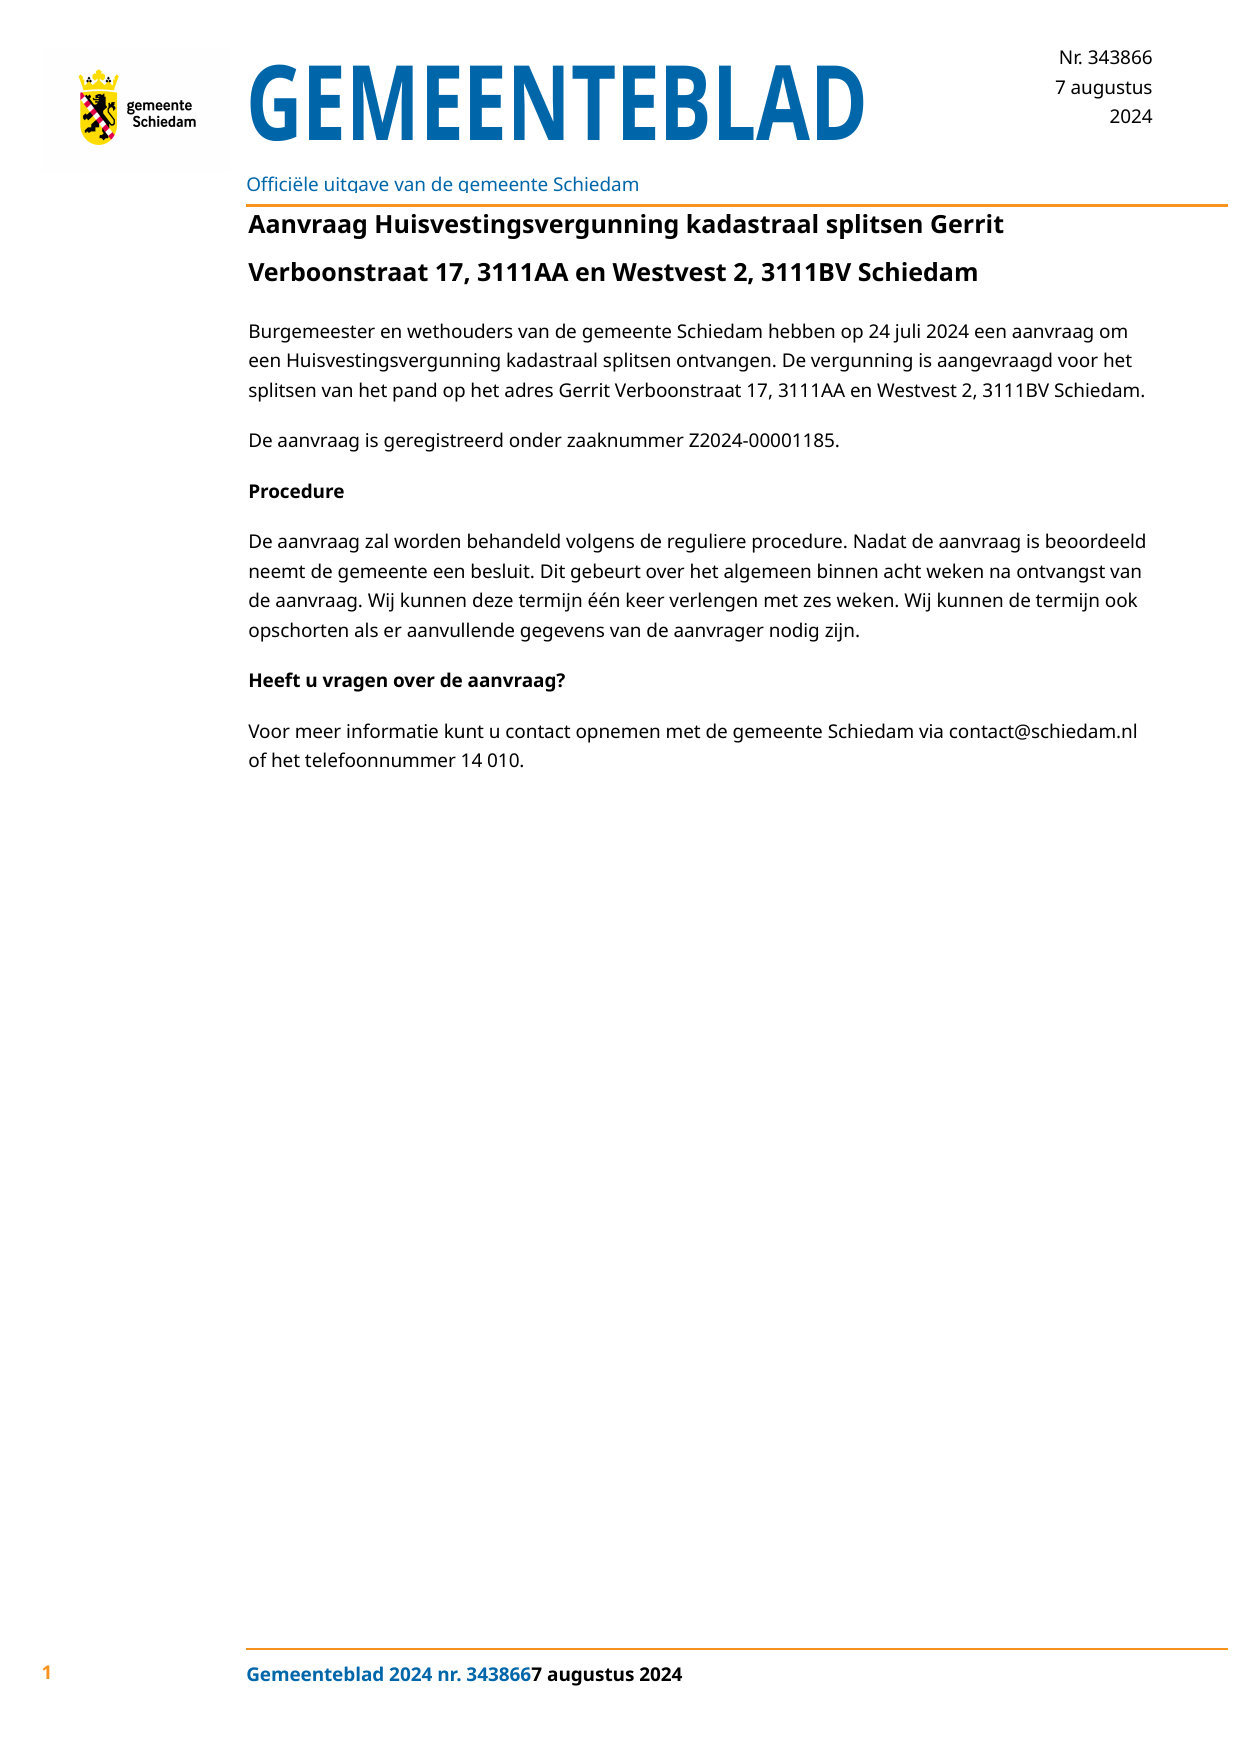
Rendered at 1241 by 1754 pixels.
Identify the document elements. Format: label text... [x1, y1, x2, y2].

text Aanvraag Huisvestingsvergunning kadastraal splitsen Gerrit Verboonstraat 17, 3111AA en Westvest 2, 3111BV Schiedam [248, 207, 1152, 288]
text Procedure [248, 478, 1152, 504]
text Heeft u vragen over de aanvraag? [248, 667, 1152, 693]
text Burgemeester en wethouders van de gemeente Schiedam hebben op 24 juli 2024 een aanvraag om een Huisvestingsvergunning kadastraal splitsen ontvangen. De vergunning is aangevraagd voor het splitsen van het pand op het adres Gerrit Verboonstraat 17, 3111AA en Westvest 2, 3111BV Schiedam. [248, 318, 1152, 403]
text De aanvraag is geregistreerd onder zaaknummer Z2024-00001185. [248, 427, 1152, 453]
text De aanvraag zal worden behandeld volgens de reguliere procedure. Nadat de aanvraag is beoordeeld neemt de gemeente een besluit. Dit gebeurt over het algemeen binnen acht weken na ontvangst van de aanvraag. Wij kunnen deze termijn één keer verlengen met zes weken. Wij kunnen de termijn ook opschorten als er aanvullende gegevens van de aanvrager nodig zijn. [248, 528, 1152, 643]
text Voor meer informatie kunt u contact opnemen met de gemeente Schiedam via contact@schiedam.nl of het telefoonnummer 14 010. [248, 718, 1152, 773]
picture [41, 47, 231, 172]
